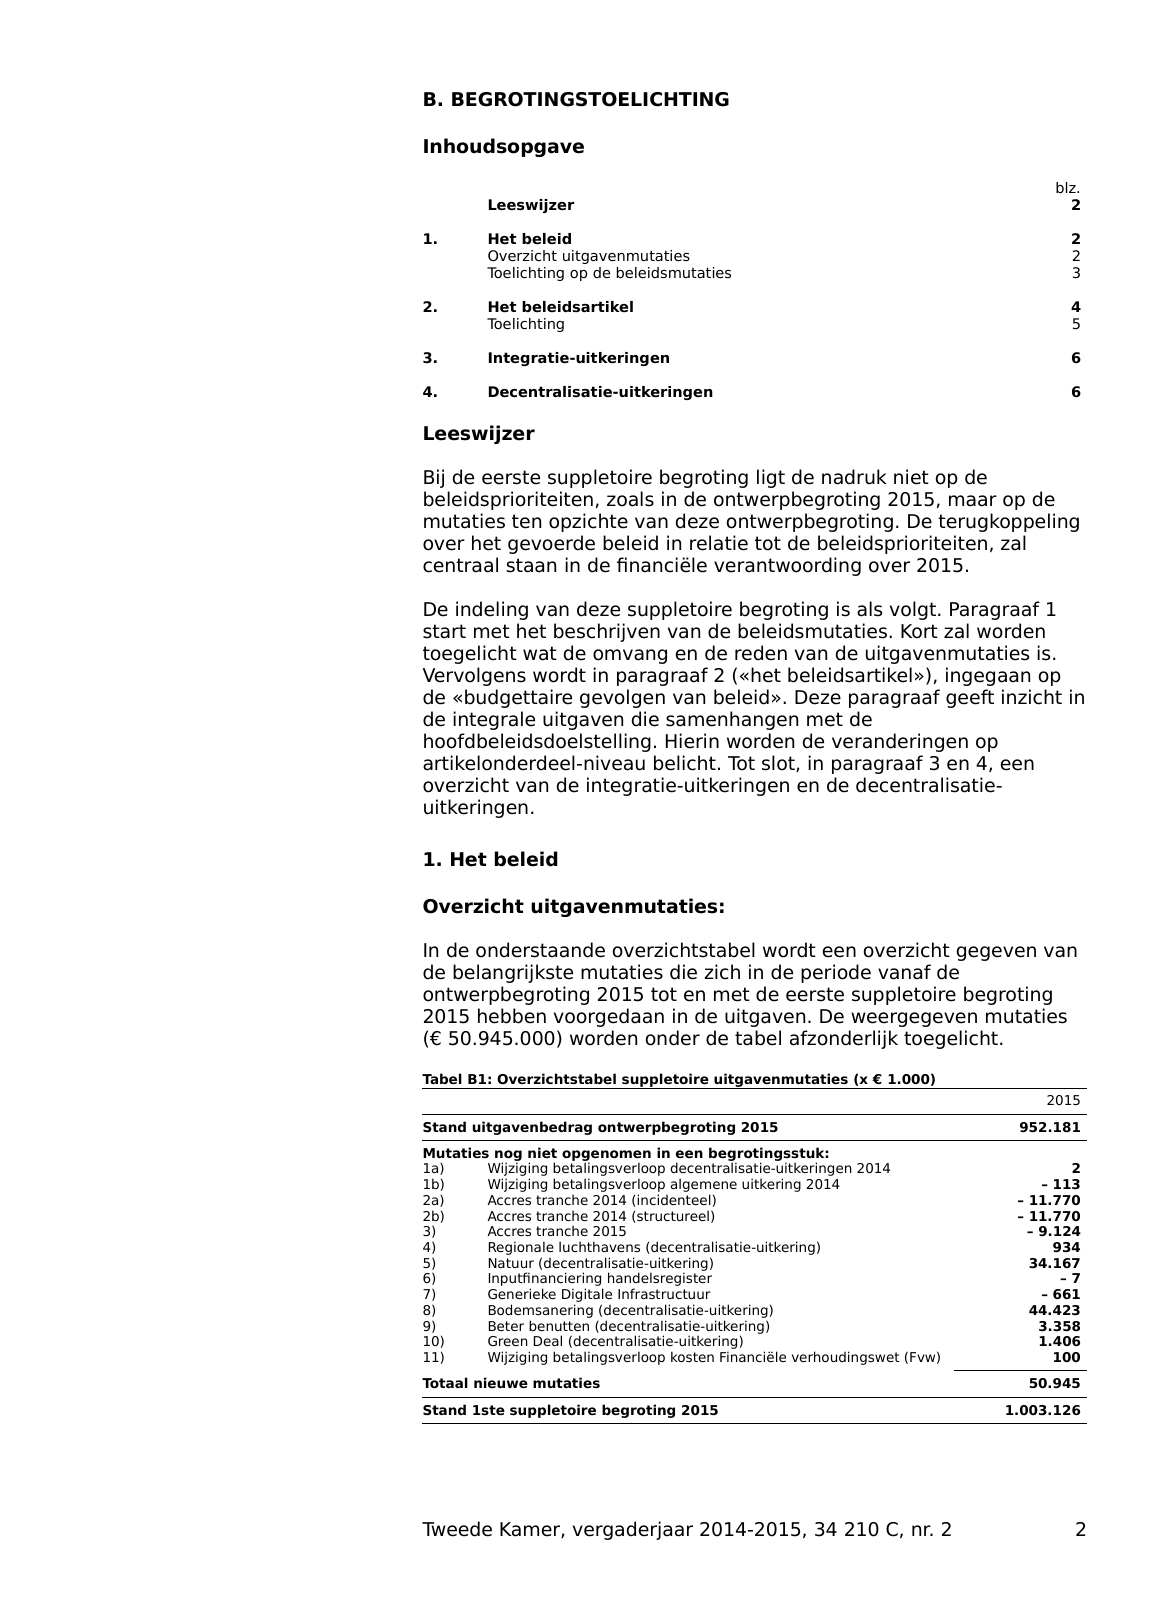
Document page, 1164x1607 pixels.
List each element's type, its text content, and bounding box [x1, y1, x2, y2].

table_cell Mutaties nog niet opgenomen in een begrotingsstuk: [422, 1141, 954, 1161]
table_cell [1013, 333, 1087, 350]
table_cell 6 [1013, 350, 1087, 367]
table_cell Het beleidsartikel [481, 299, 1013, 316]
table_cell [1013, 282, 1087, 299]
table_cell [422, 282, 481, 299]
table_cell [481, 1089, 954, 1114]
table_cell – 9.124 [954, 1224, 1087, 1240]
table_cell [481, 282, 1013, 299]
text Bij de eerste suppletoire begroting ligt de nadruk niet op de beleidsprioriteiten, zoals in de ontwerpbegroting 2015, maar op de mutaties ten opzichte van deze ontwerpbegroting. De terugkoppeling over het gevoerde beleid in relatie tot de beleidsprioriteiten, zal centraal staan in de financiële verantwoording over 2015. [422, 467, 1087, 577]
table_cell 2a) [422, 1193, 481, 1208]
table_cell 4) [422, 1240, 481, 1256]
table_cell 8) [422, 1303, 481, 1318]
subtitle 1. Het beleid [422, 849, 1087, 871]
table_cell – 661 [954, 1287, 1087, 1303]
table_cell [954, 1141, 1087, 1161]
table_cell 3. [422, 350, 481, 367]
table_cell Toelichting [481, 316, 1013, 333]
table_cell Toelichting op de beleidsmutaties [481, 265, 1013, 282]
table_cell [422, 367, 481, 384]
table_cell 3) [422, 1224, 481, 1240]
table_cell 50.945 [954, 1371, 1087, 1397]
table_cell Wijziging betalingsverloop algemene uitkering 2014 [481, 1177, 954, 1193]
table_cell Overzicht uitgavenmutaties [481, 248, 1013, 265]
table_cell 1b) [422, 1177, 481, 1193]
table_cell Totaal nieuwe mutaties [422, 1370, 954, 1397]
table_cell 44.423 [954, 1303, 1087, 1318]
text De indeling van deze suppletoire begroting is als volgt. Paragraaf 1 start met het beschrijven van de beleidsmutaties. Kort zal worden toegelicht wat de omvang en de reden van de uitgavenmutaties is. Vervolgens wordt in paragraaf 2 («het beleidsartikel»), ingegaan op de «budgettaire gevolgen van beleid». Deze paragraaf geeft inzicht in de integrale uitgaven die samenhangen met de hoofdbeleidsdoelstelling. Hierin worden de veranderingen op artikelonderdeel-niveau belicht. Tot slot, in paragraaf 3 en 4, een overzicht van de integratie-uitkeringen en de decentralisatie-uitkeringen. [422, 599, 1087, 819]
table_cell 11) [422, 1350, 481, 1370]
table_cell 3 [1013, 265, 1087, 282]
table_cell 7) [422, 1287, 481, 1303]
table_cell 34.167 [954, 1256, 1087, 1271]
table_cell 934 [954, 1240, 1087, 1256]
subtitle Leeswijzer [422, 423, 1087, 445]
table_cell Generieke Digitale Infrastructuur [481, 1287, 954, 1303]
table_cell – 113 [954, 1177, 1087, 1193]
table_cell 6) [422, 1271, 481, 1287]
table_cell Bodemsanering (decentralisatie-uitkering) [481, 1303, 954, 1318]
table_cell 6 [1013, 384, 1087, 401]
table_cell Regionale luchthavens (decentralisatie-uitkering) [481, 1240, 954, 1256]
table_cell 1a) [422, 1161, 481, 1177]
subtitle B. BEGROTINGSTOELICHTING [422, 89, 1087, 111]
table_cell [481, 333, 1013, 350]
table_cell 4 [1013, 299, 1087, 316]
table_cell [422, 197, 481, 214]
table_header blz. [1013, 180, 1087, 197]
table_cell – 11.770 [954, 1193, 1087, 1208]
table_cell 3.358 [954, 1319, 1087, 1334]
table_cell 2 [1013, 197, 1087, 214]
table_cell Inputfinanciering handelsregister [481, 1271, 954, 1287]
table_cell Leeswijzer [481, 197, 1013, 214]
table_cell [422, 248, 481, 265]
text In de onderstaande overzichtstabel wordt een overzicht gegeven van de belangrijkste mutaties die zich in de periode vanaf de ontwerpbegroting 2015 tot en met de eerste suppletoire begroting 2015 hebben voorgedaan in de uitgaven. De weergegeven mutaties (€ 50.945.000) worden onder de tabel afzonderlijk toegelicht. [422, 940, 1087, 1050]
table_cell 2 [1013, 248, 1087, 265]
table_cell Integratie-uitkeringen [481, 350, 1013, 367]
table_cell Accres tranche 2015 [481, 1224, 954, 1240]
subtitle Overzicht uitgavenmutaties: [422, 896, 1087, 918]
table_cell [422, 265, 481, 282]
table_cell 2 [1013, 231, 1087, 248]
table_cell [422, 214, 481, 231]
table_cell Natuur (decentralisatie-uitkering) [481, 1256, 954, 1271]
table_cell [481, 367, 1013, 384]
table_cell [422, 333, 481, 350]
table_cell 952.181 [954, 1115, 1087, 1140]
table_cell 10) [422, 1334, 481, 1350]
table_cell Stand 1ste suppletoire begroting 2015 [422, 1398, 954, 1423]
table_cell 1. [422, 231, 481, 248]
table_cell [481, 214, 1013, 231]
table_cell – 7 [954, 1271, 1087, 1287]
table_header Tabel B1: Overzichtstabel suppletoire uitgavenmutaties (x € 1.000) [422, 1072, 1087, 1087]
table_cell Het beleid [481, 231, 1013, 248]
table_cell Wijziging betalingsverloop kosten Financiële verhoudingswet (Fvw) [481, 1350, 954, 1370]
table_cell 2. [422, 299, 481, 316]
table_cell 1.406 [954, 1334, 1087, 1350]
table_cell Accres tranche 2014 (incidenteel) [481, 1193, 954, 1208]
table_cell – 11.770 [954, 1209, 1087, 1224]
table_cell 5 [1013, 316, 1087, 333]
table_cell 100 [954, 1350, 1087, 1370]
table_cell Stand uitgavenbedrag ontwerpbegroting 2015 [422, 1115, 954, 1140]
table_cell 2b) [422, 1209, 481, 1224]
table_cell [422, 316, 481, 333]
table_cell 9) [422, 1319, 481, 1334]
table_cell 2015 [954, 1089, 1087, 1114]
table_cell Decentralisatie-uitkeringen [481, 384, 1013, 401]
table_header [422, 180, 1013, 197]
table_cell 1.003.126 [954, 1398, 1087, 1423]
subtitle Inhoudsopgave [422, 136, 1087, 158]
table_cell 2 [954, 1161, 1087, 1177]
table_cell 4. [422, 384, 481, 401]
table_cell Wijziging betalingsverloop decentralisatie-uitkeringen 2014 [481, 1161, 954, 1177]
table_cell [422, 1089, 481, 1114]
table_cell Green Deal (decentralisatie-uitkering) [481, 1334, 954, 1350]
table_cell Accres tranche 2014 (structureel) [481, 1209, 954, 1224]
table_cell Beter benutten (decentralisatie-uitkering) [481, 1319, 954, 1334]
table_cell [1013, 214, 1087, 231]
table_cell [1013, 367, 1087, 384]
table_cell 5) [422, 1256, 481, 1271]
